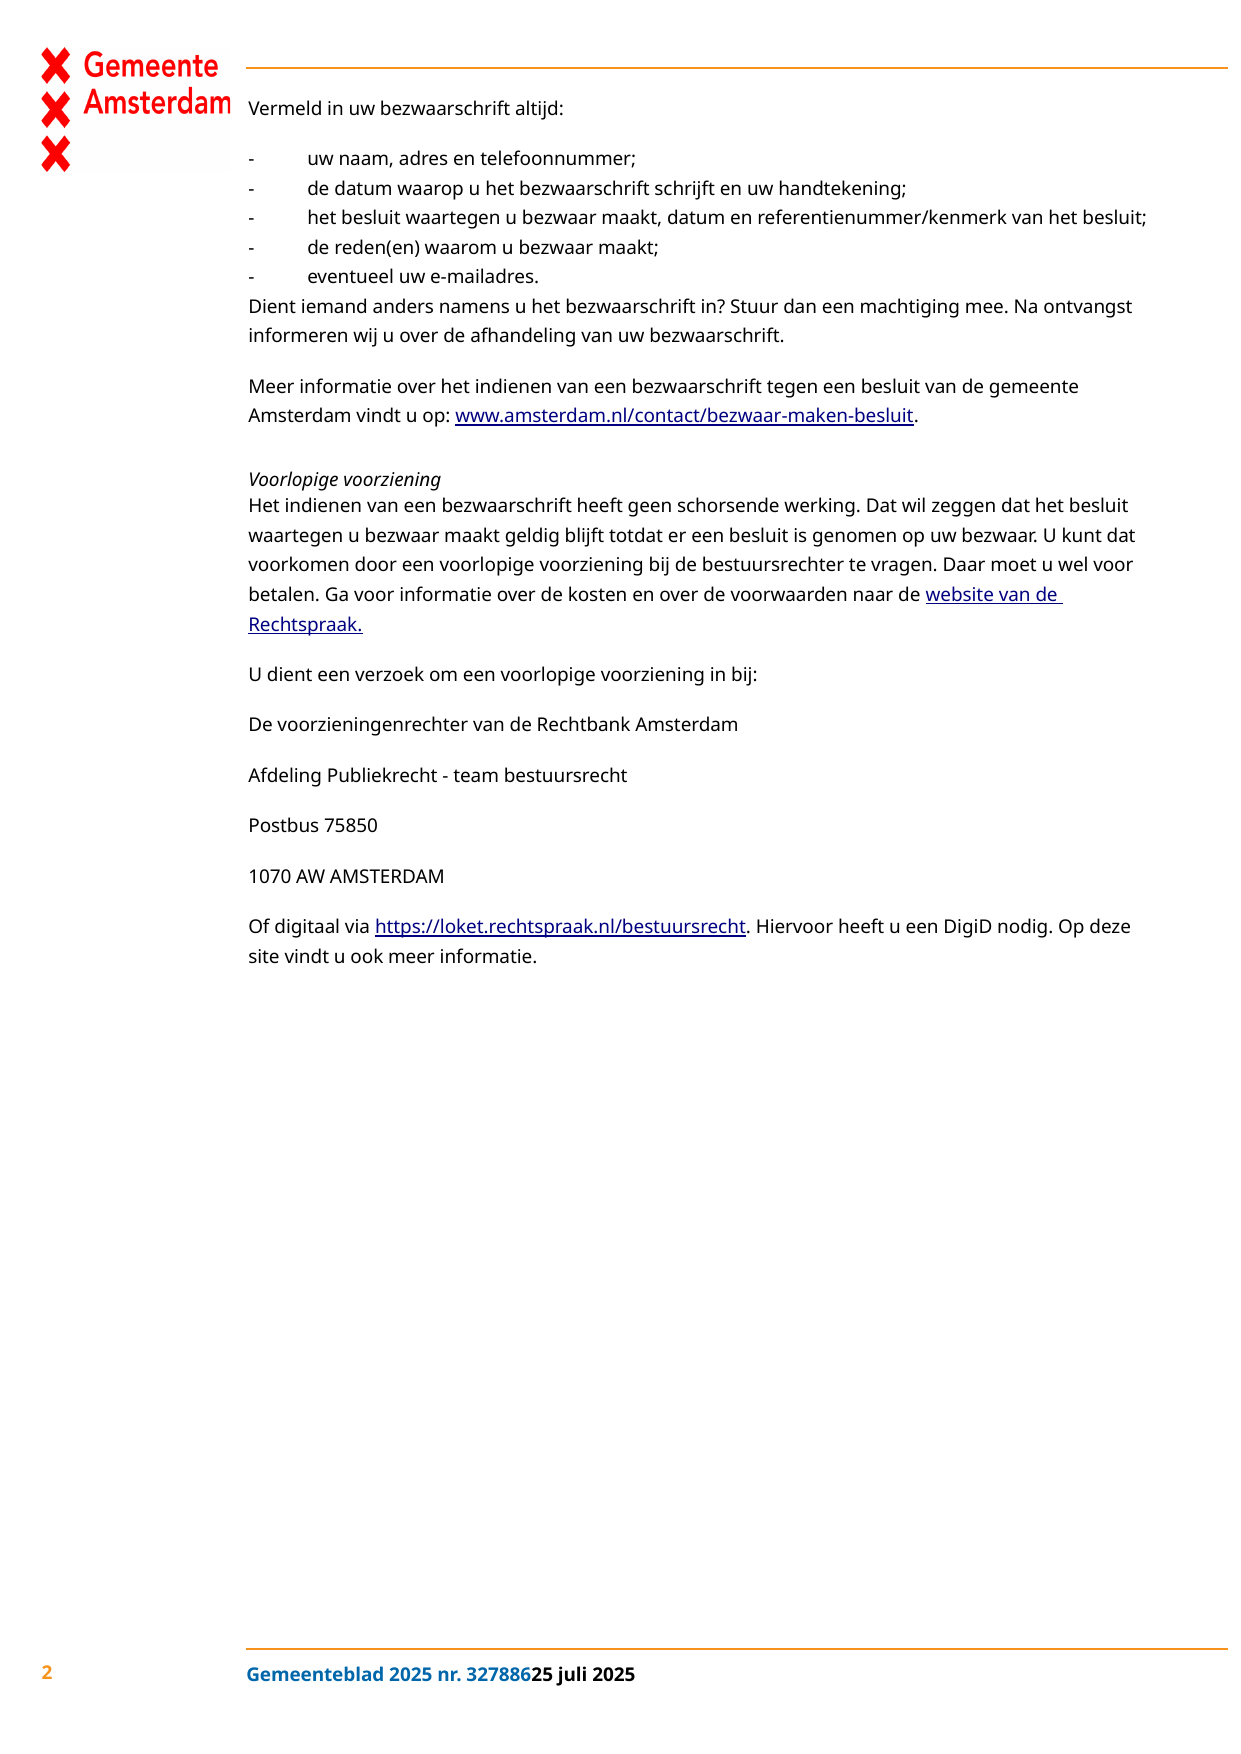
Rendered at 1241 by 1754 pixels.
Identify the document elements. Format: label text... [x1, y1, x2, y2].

list de reden(en) waarom u bezwaar maakt; [248, 234, 1152, 260]
list het besluit waartegen u bezwaar maakt, datum en referentienummer/kenmerk van het besluit; [248, 204, 1152, 230]
text Het indienen van een bezwaarschrift heeft geen schorsende werking. Dat wil zeggen dat het besluit waartegen u bezwaar maakt geldig blijft totdat er een besluit is genomen op uw bezwaar. U kunt dat voorkomen door een voorlopige voorziening bij de bestuursrechter te vragen. Daar moet u wel voor betalen. Ga voor informatie over de kosten en over de voorwaarden naar de website van de Rechtspraak. [248, 492, 1152, 636]
picture [41, 47, 231, 172]
text De voorzieningenrechter van de Rechtbank Amsterdam [248, 712, 1152, 737]
list eventueel uw e-mailadres. [248, 263, 1152, 289]
text Postbus 75850 [248, 812, 1152, 838]
text 1070 AW AMSTERDAM [248, 863, 1152, 888]
text U dient een verzoek om een voorlopige voorziening in bij: [248, 661, 1152, 687]
text Of digitaal via https://loket.rechtspraak.nl/bestuursrecht. Hiervoor heeft u een DigiD nodig. Op deze site vindt u ook meer informatie. [248, 913, 1152, 968]
text Dient iemand anders namens u het bezwaarschrift in? Stuur dan een machtiging mee. Na ontvangst informeren wij u over de afhandeling van uw bezwaarschrift. [248, 293, 1152, 348]
list uw naam, adres en telefoonnummer; [248, 145, 1152, 171]
text Meer informatie over het indienen van een bezwaarschrift tegen een besluit van de gemeente Amsterdam vindt u op: www.amsterdam.nl/contact/bezwaar-maken-besluit. [248, 373, 1152, 428]
list de datum waarop u het bezwaarschrift schrijft en uw handtekening; [248, 175, 1152, 201]
text Afdeling Publiekrecht - team bestuursrecht [248, 762, 1152, 788]
text Vermeld in uw bezwaarschrift altijd: [248, 95, 1152, 121]
text Voorlopige voorziening [248, 467, 1152, 492]
